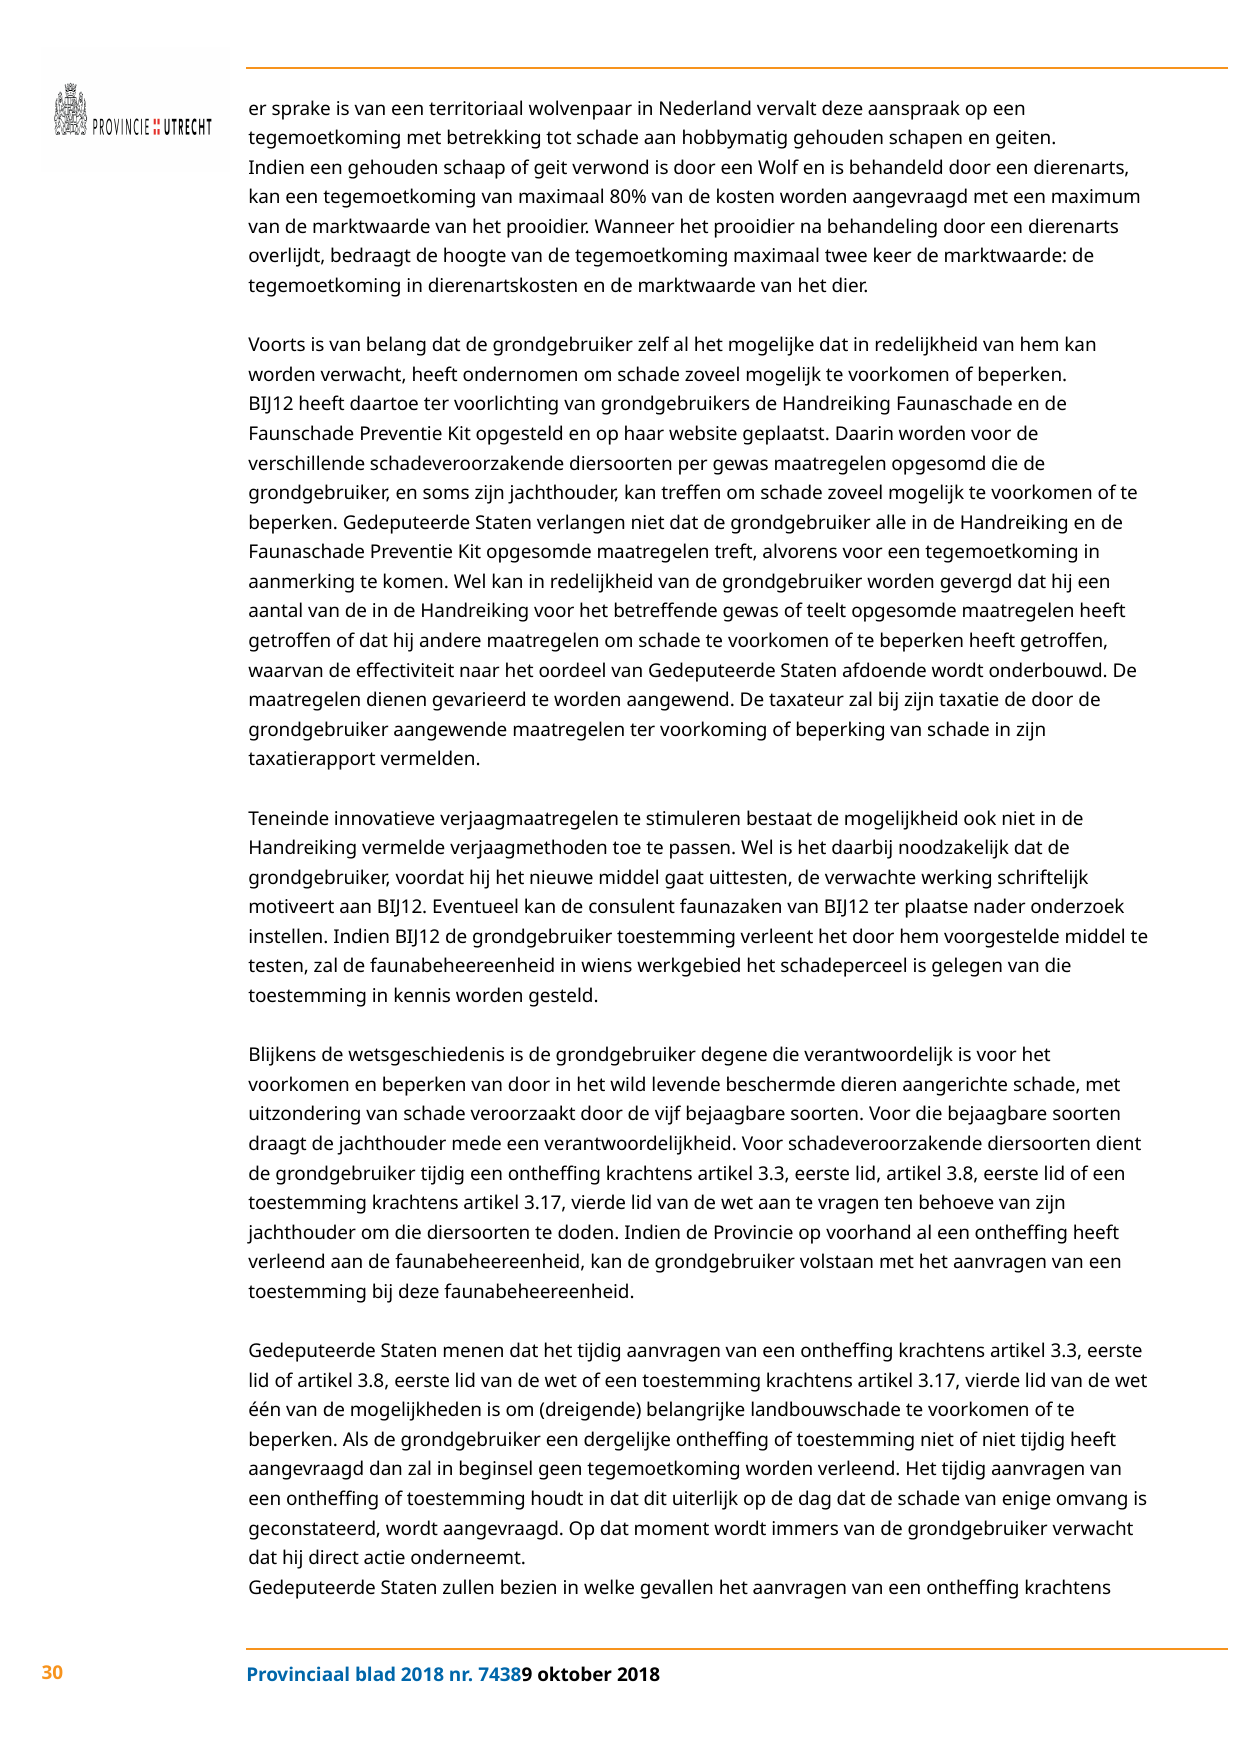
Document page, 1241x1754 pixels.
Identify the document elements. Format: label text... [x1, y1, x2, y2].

text Blijkens de wetsgeschiedenis is de grondgebruiker degene die verantwoordelijk is voor het voorkomen en beperken van door in het wild levende beschermde dieren aangerichte schade, met uitzondering van schade veroorzaakt door de vijf bejaagbare soorten. Voor die bejaagbare soorten draagt de jachthouder mede een verantwoordelijkheid. Voor schadeveroorzakende diersoorten dient de grondgebruiker tijdig een ontheffing krachtens artikel 3.3, eerste lid, artikel 3.8, eerste lid of een toestemming krachtens artikel 3.17, vierde lid van de wet aan te vragen ten behoeve van zijn jachthouder om die diersoorten te doden. Indien de Provincie op voorhand al een ontheffing heeft verleend aan de faunabeheereenheid, kan de grondgebruiker volstaan met het aanvragen van een toestemming bij deze faunabeheereenheid. [248, 1041, 1152, 1304]
picture [41, 47, 231, 172]
text Gedeputeerde Staten zullen bezien in welke gevallen het aanvragen van een ontheffing krachtens [248, 1574, 1152, 1600]
text er sprake is van een territoriaal wolvenpaar in Nederland vervalt deze aanspraak op een tegemoetkoming met betrekking tot schade aan hobbymatig gehouden schapen en geiten. [248, 95, 1152, 150]
text Indien een gehouden schaap of geit verwond is door een Wolf en is behandeld door een dierenarts, kan een tegemoetkoming van maximaal 80% van de kosten worden aangevraagd met een maximum van de marktwaarde van het prooidier. Wanneer het prooidier na behandeling door een dierenarts overlijdt, bedraagt de hoogte van de tegemoetkoming maximaal twee keer de marktwaarde: de tegemoetkoming in dierenartskosten en de marktwaarde van het dier. [248, 154, 1152, 298]
text BIJ12 heeft daartoe ter voorlichting van grondgebruikers de Handreiking Faunaschade en de Faunschade Preventie Kit opgesteld en op haar website geplaatst. Daarin worden voor de verschillende schadeveroorzakende diersoorten per gewas maatregelen opgesomd die de grondgebruiker, en soms zijn jachthouder, kan treffen om schade zoveel mogelijk te voorkomen of te beperken. Gedeputeerde Staten verlangen niet dat de grondgebruiker alle in de Handreiking en de Faunaschade Preventie Kit opgesomde maatregelen treft, alvorens voor een tegemoetkoming in aanmerking te komen. Wel kan in redelijkheid van de grondgebruiker worden gevergd dat hij een aantal van de in de Handreiking voor het betreffende gewas of teelt opgesomde maatregelen heeft getroffen of dat hij andere maatregelen om schade te voorkomen of te beperken heeft getroffen, waarvan de effectiviteit naar het oordeel van Gedeputeerde Staten afdoende wordt onderbouwd. De maatregelen dienen gevarieerd te worden aangewend. De taxateur zal bij zijn taxatie de door de grondgebruiker aangewende maatregelen ter voorkoming of beperking van schade in zijn taxatierapport vermelden. [248, 391, 1152, 771]
text Voorts is van belang dat de grondgebruiker zelf al het mogelijke dat in redelijkheid van hem kan worden verwacht, heeft ondernomen om schade zoveel mogelijk te voorkomen of beperken. [248, 331, 1152, 387]
text Teneinde innovatieve verjaagmaatregelen te stimuleren bestaat de mogelijkheid ook niet in de Handreiking vermelde verjaagmethoden toe te passen. Wel is het daarbij noodzakelijk dat de grondgebruiker, voordat hij het nieuwe middel gaat uittesten, de verwachte werking schriftelijk motiveert aan BIJ12. Eventueel kan de consulent faunazaken van BIJ12 ter plaatse nader onderzoek instellen. Indien BIJ12 de grondgebruiker toestemming verleent het door hem voorgestelde middel te testen, zal de faunabeheereenheid in wiens werkgebied het schadeperceel is gelegen van die toestemming in kennis worden gesteld. [248, 805, 1152, 1008]
text Gedeputeerde Staten menen dat het tijdig aanvragen van een ontheffing krachtens artikel 3.3, eerste lid of artikel 3.8, eerste lid van de wet of een toestemming krachtens artikel 3.17, vierde lid van de wet één van de mogelijkheden is om (dreigende) belangrijke landbouwschade te voorkomen of te beperken. Als de grondgebruiker een dergelijke ontheffing of toestemming niet of niet tijdig heeft aangevraagd dan zal in beginsel geen tegemoetkoming worden verleend. Het tijdig aanvragen van een ontheffing of toestemming houdt in dat dit uiterlijk op de dag dat de schade van enige omvang is geconstateerd, wordt aangevraagd. Op dat moment wordt immers van de grondgebruiker verwacht dat hij direct actie onderneemt. [248, 1337, 1152, 1570]
